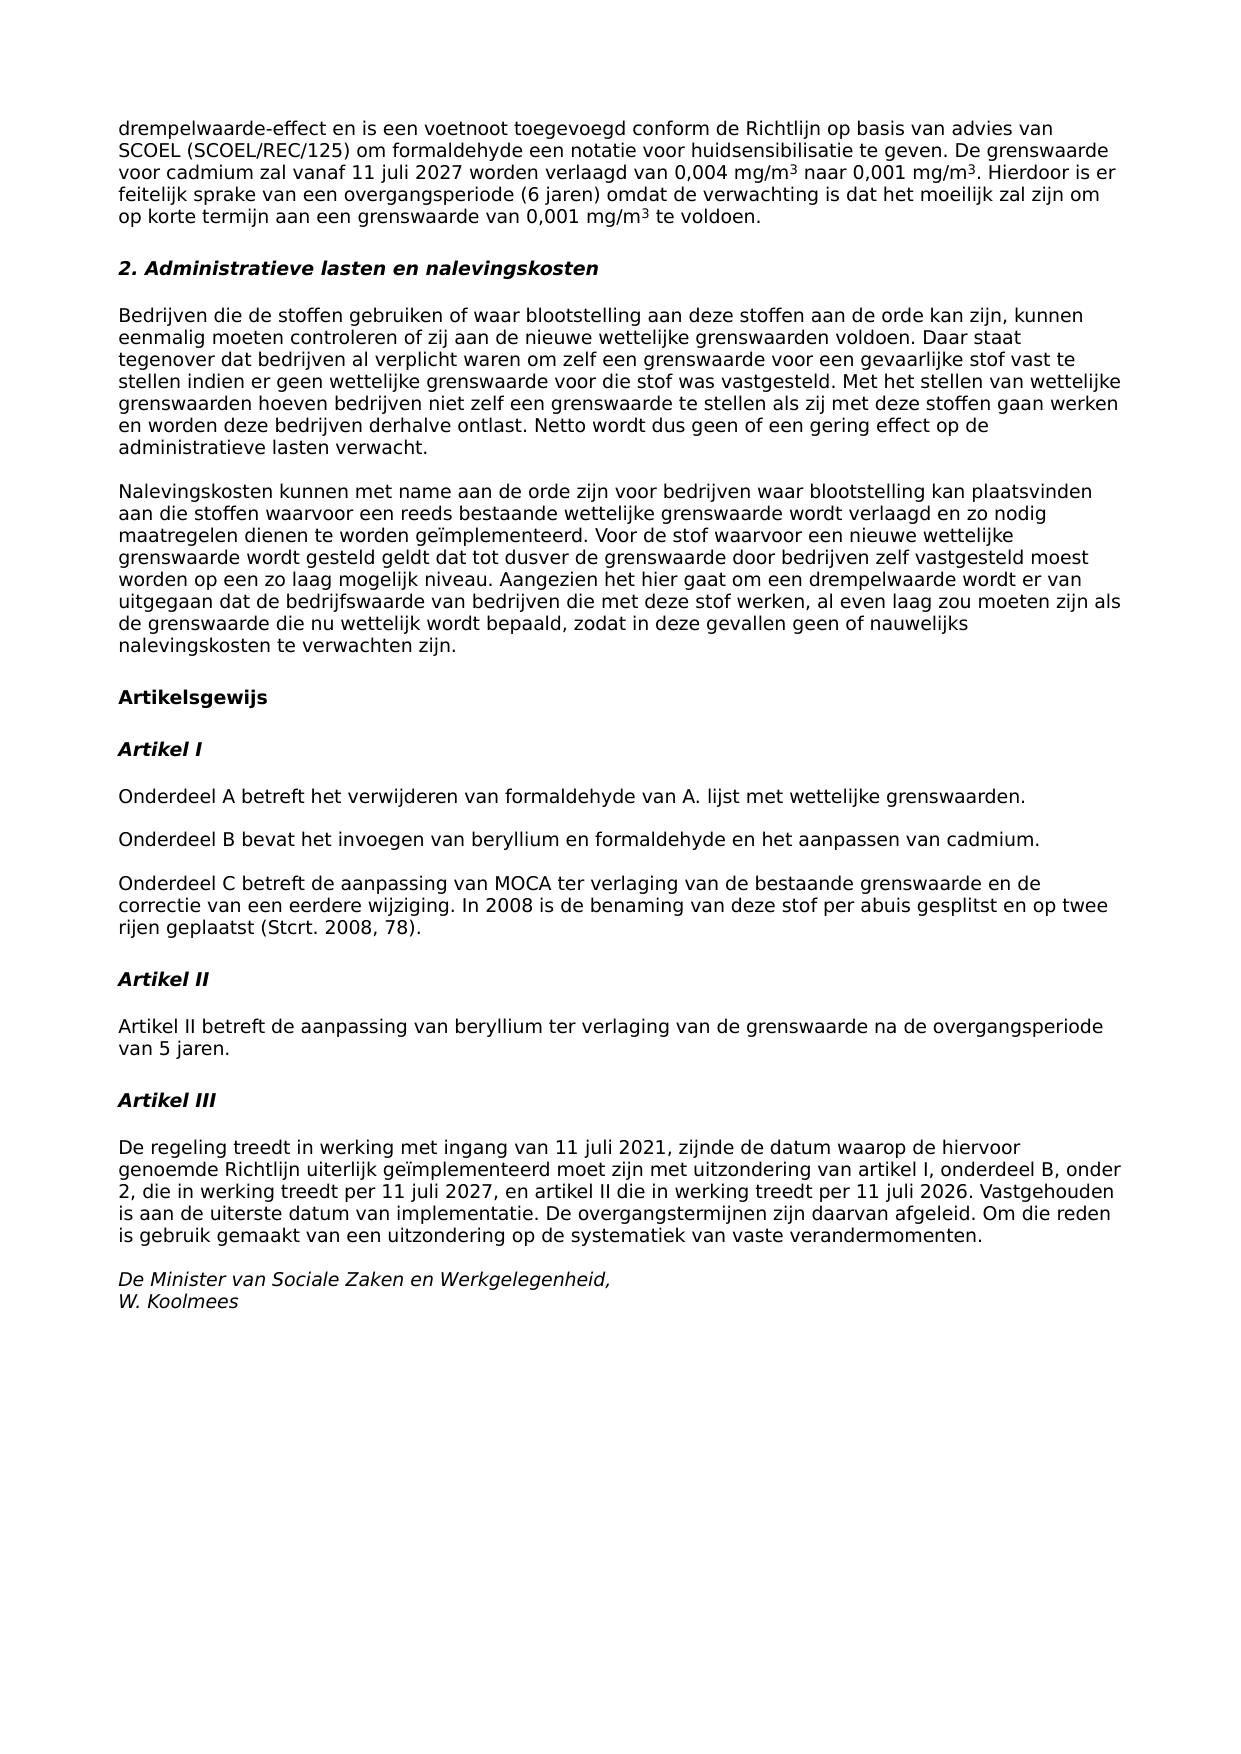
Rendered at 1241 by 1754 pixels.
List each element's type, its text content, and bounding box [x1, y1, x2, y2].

subtitle Artikel I [118, 738, 1122, 761]
subtitle Artikel II [118, 969, 1122, 991]
text Bedrijven die de stoffen gebruiken of waar blootstelling aan deze stoffen aan de orde kan zijn, kunnen eenmalig moeten controleren of zij aan de nieuwe wettelijke grenswaarden voldoen. Daar staat tegenover dat bedrijven al verplicht waren om zelf een grenswaarde voor een gevaarlijke stof vast te stellen indien er geen wettelijke grenswaarde voor die stof was vastgesteld. Met het stellen van wettelijke grenswaarden hoeven bedrijven niet zelf een grenswaarde te stellen als zij met deze stoffen gaan werken en worden deze bedrijven derhalve ontlast. Netto wordt dus geen of een gering effect op de administratieve lasten verwacht. [118, 305, 1122, 459]
text Artikel II betreft de aanpassing van beryllium ter verlaging van de grenswaarde na de overgangsperiode van 5 jaren. [118, 1016, 1122, 1060]
text Onderdeel A betreft het verwijderen van formaldehyde van A. lijst met wettelijke grenswaarden. [118, 786, 1122, 807]
subtitle 2. Administratieve lasten en nalevingskosten [118, 258, 1122, 280]
subtitle Artikelsgewijs [118, 687, 1122, 708]
text De regeling treedt in werking met ingang van 11 juli 2021, zijnde de datum waarop de hiervoor genoemde Richtlijn uiterlijk geïmplementeerd moet zijn met uitzondering van artikel I, onderdeel B, onder 2, die in werking treedt per 11 juli 2027, en artikel II die in werking treedt per 11 juli 2026. Vastgehouden is aan de uiterste datum van implementatie. De overgangstermijnen zijn daarvan afgeleid. Om die reden is gebruik gemaakt van een uitzondering op de systematiek van vaste verandermomenten. [118, 1137, 1122, 1247]
subtitle Artikel III [118, 1090, 1122, 1112]
text Onderdeel B bevat het invoegen van beryllium en formaldehyde en het aanpassen van cadmium. [118, 829, 1122, 851]
text Onderdeel C betreft de aanpassing van MOCA ter verlaging van de bestaande grenswaarde en de correctie van een eerdere wijziging. In 2008 is de benaming van deze stof per abuis gesplitst en op twee rijen geplaatst (Stcrt. 2008, 78). [118, 873, 1122, 939]
text drempelwaarde-effect en is een voetnoot toegevoegd conform de Richtlijn op basis van advies van SCOEL (SCOEL/REC/125) om formaldehyde een notatie voor huidsensibilisatie te geven. De grenswaarde voor cadmium zal vanaf 11 juli 2027 worden verlaagd van 0,004 mg/m3 naar 0,001 mg/m3. Hierdoor is er feitelijk sprake van een overgangsperiode (6 jaren) omdat de verwachting is dat het moeilijk zal zijn om op korte termijn aan een grenswaarde van 0,001 mg/m3 te voldoen. [118, 118, 1122, 228]
text De Minister van Sociale Zaken en Werkgelegenheid, W. Koolmees [118, 1269, 1122, 1313]
text Nalevingskosten kunnen met name aan de orde zijn voor bedrijven waar blootstelling kan plaatsvinden aan die stoffen waarvoor een reeds bestaande wettelijke grenswaarde wordt verlaagd en zo nodig maatregelen dienen te worden geïmplementeerd. Voor de stof waarvoor een nieuwe wettelijke grenswaarde wordt gesteld geldt dat tot dusver de grenswaarde door bedrijven zelf vastgesteld moest worden op een zo laag mogelijk niveau. Aangezien het hier gaat om een drempelwaarde wordt er van uitgegaan dat de bedrijfswaarde van bedrijven die met deze stof werken, al even laag zou moeten zijn als de grenswaarde die nu wettelijk wordt bepaald, zodat in deze gevallen geen of nauwelijks nalevingskosten te verwachten zijn. [118, 481, 1122, 657]
